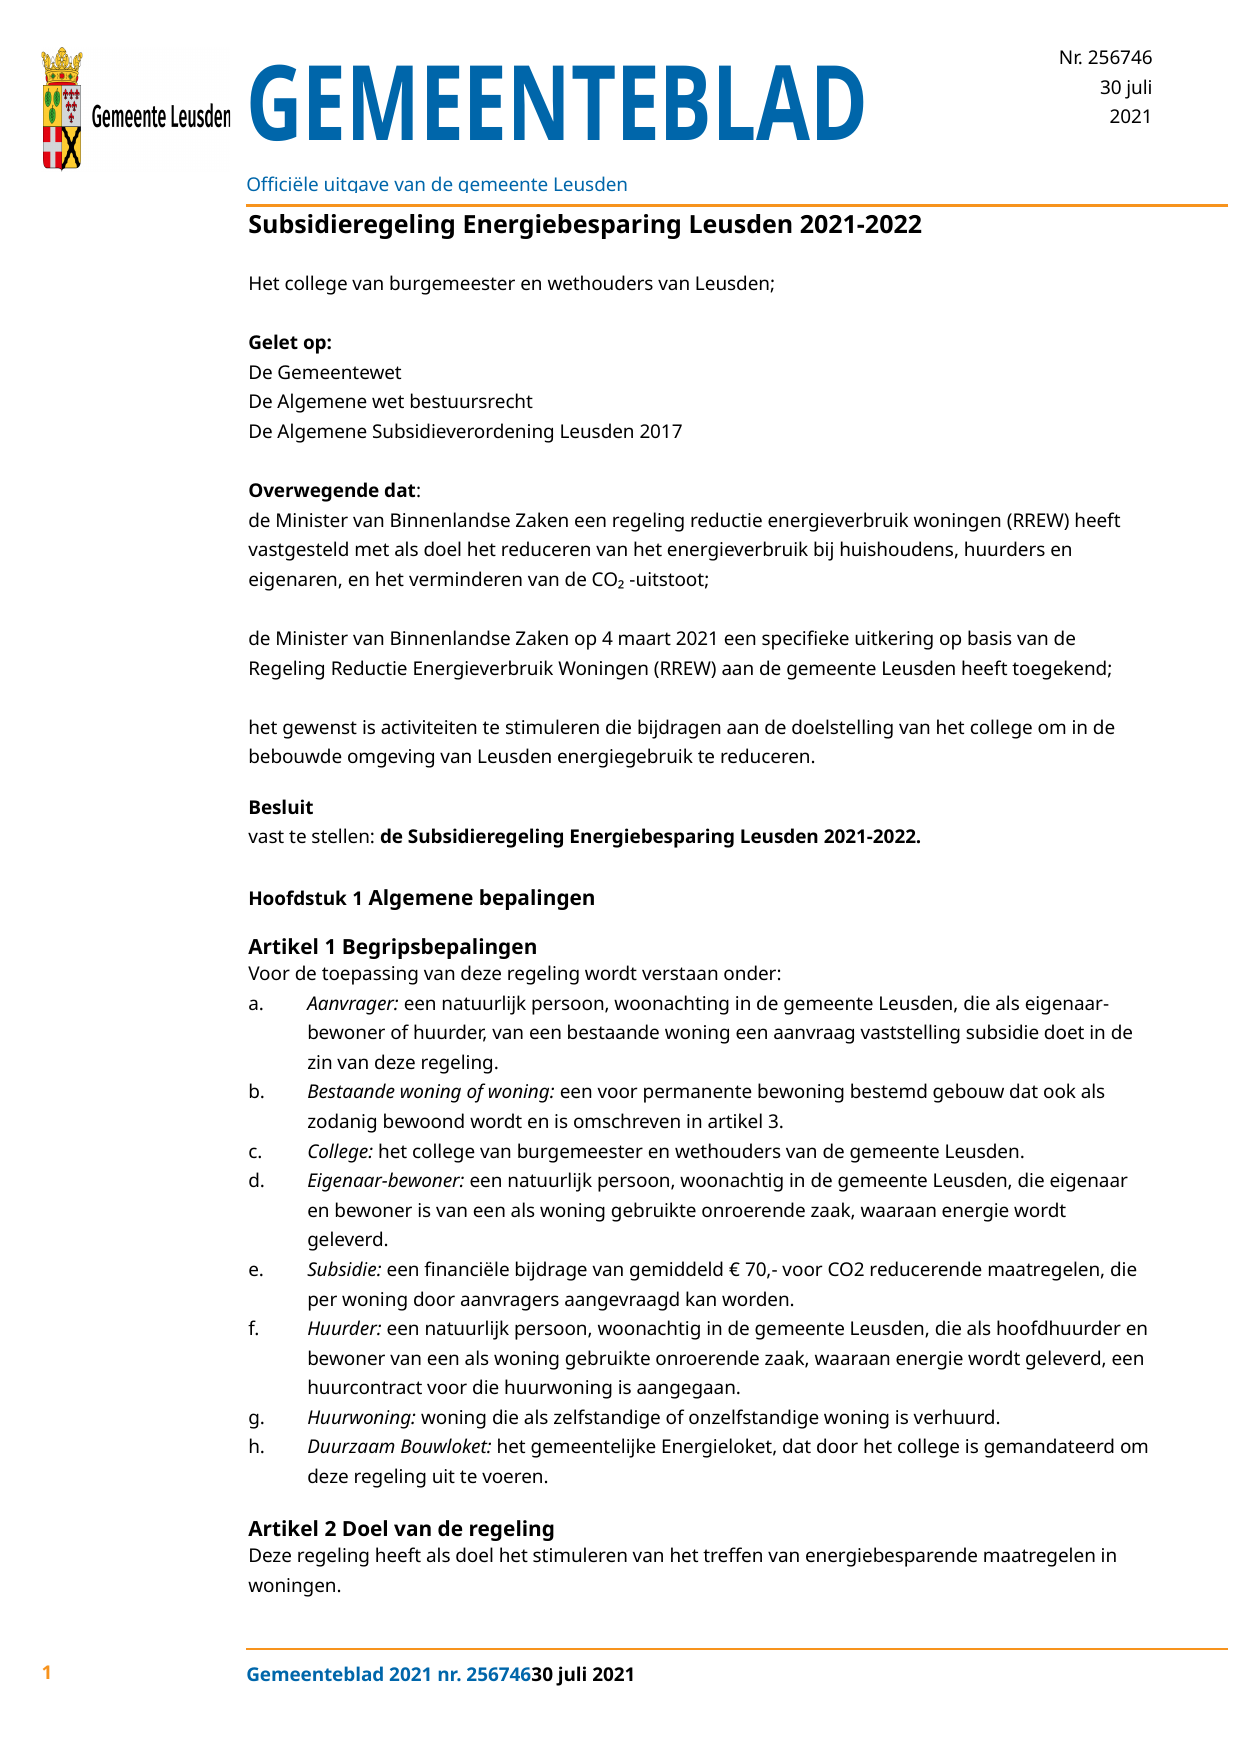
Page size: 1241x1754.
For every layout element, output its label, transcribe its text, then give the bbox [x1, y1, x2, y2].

list Huurwoning: woning die als zelfstandige of onzelfstandige woning is verhuurd. [248, 1404, 1152, 1430]
text Artikel 1 Begripsbepalingen [248, 932, 1152, 960]
list Huurder: een natuurlijk persoon, woonachtig in de gemeente Leusden, die als hoofdhuurder en bewoner van een als woning gebruikte onroerende zaak, waaraan energie wordt geleverd, een huurcontract voor die huurwoning is aangegaan. [248, 1315, 1152, 1400]
text Hoofdstuk 1 Algemene bepalingen [248, 883, 1152, 911]
list Subsidie: een financiële bijdrage van gemiddeld € 70,- voor CO2 reducerende maatregelen, die per woning door aanvragers aangevraagd kan worden. [248, 1256, 1152, 1312]
text Artikel 2 Doel van de regeling [248, 1514, 1152, 1542]
text De Algemene Subsidieverordening Leusden 2017 [248, 418, 1152, 444]
text de Minister van Binnenlandse Zaken een regeling reductie energieverbruik woningen (RREW) heeft vastgesteld met als doel het reduceren van het energieverbruik bij huishoudens, huurders en eigenaren, en het verminderen van de CO₂ -uitstoot; [248, 507, 1152, 592]
text Voor de toepassing van deze regeling wordt verstaan onder: [248, 960, 1152, 986]
text De Gemeentewet [248, 359, 1152, 385]
list Bestaande woning of woning: een voor permanente bewoning bestemd gebouw dat ook als zodanig bewoond wordt en is omschreven in artikel 3. [248, 1079, 1152, 1134]
text Overwegende dat: [248, 477, 1152, 503]
text Gelet op: [248, 329, 1152, 355]
picture [41, 47, 231, 172]
list Duurzaam Bouwloket: het gemeentelijke Energieloket, dat door het college is gemandateerd om deze regeling uit te voeren. [248, 1434, 1152, 1489]
text het gewenst is activiteiten te stimuleren die bijdragen aan de doelstelling van het college om in de bebouwde omgeving van Leusden energiegebruik te reduceren. [248, 714, 1152, 769]
list Eigenaar-bewoner: een natuurlijk persoon, woonachtig in de gemeente Leusden, die eigenaar en bewoner is van een als woning gebruikte onroerende zaak, waaraan energie wordt geleverd. [248, 1167, 1152, 1252]
text De Algemene wet bestuursrecht [248, 389, 1152, 414]
text Besluit [248, 794, 1152, 820]
list Aanvrager: een natuurlijk persoon, woonachting in de gemeente Leusden, die als eigenaar-bewoner of huurder, van een bestaande woning een aanvraag vaststelling subsidie doet in de zin van deze regeling. [248, 990, 1152, 1075]
list College: het college van burgemeester en wethouders van de gemeente Leusden. [248, 1138, 1152, 1164]
text Deze regeling heeft als doel het stimuleren van het treffen van energiebesparende maatregelen in woningen. [248, 1542, 1152, 1597]
text vast te stellen: de Subsidieregeling Energiebesparing Leusden 2021-2022. [248, 823, 1152, 849]
text Subsidieregeling Energiebesparing Leusden 2021-2022 [248, 207, 1152, 241]
text de Minister van Binnenlandse Zaken op 4 maart 2021 een specifieke uitkering op basis van de Regeling Reductie Energieverbruik Woningen (RREW) aan de gemeente Leusden heeft toegekend; [248, 625, 1152, 681]
text Het college van burgemeester en wethouders van Leusden; [248, 270, 1152, 296]
